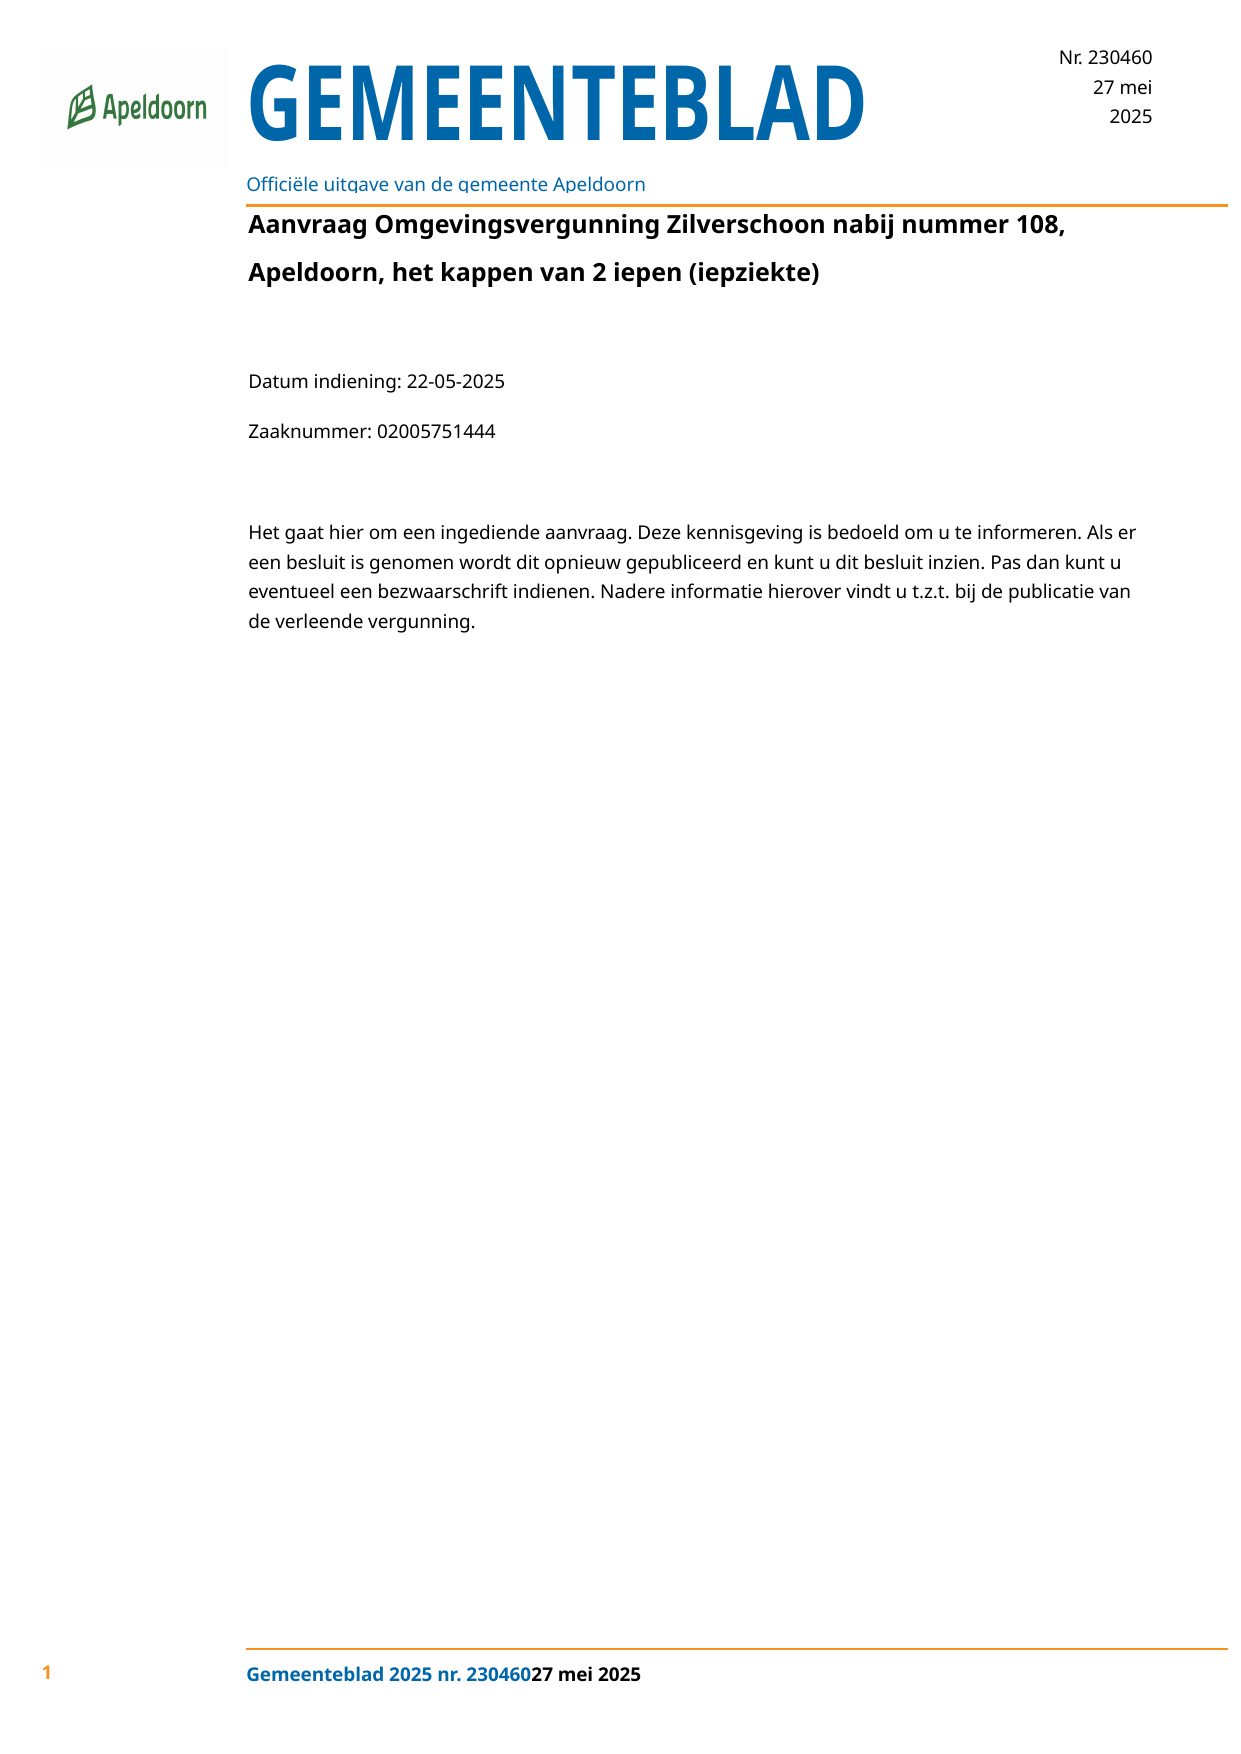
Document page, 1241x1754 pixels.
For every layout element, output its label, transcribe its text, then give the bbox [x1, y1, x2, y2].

picture [41, 47, 231, 172]
text Datum indiening: 22-05-2025 [248, 368, 1152, 394]
text Het gaat hier om een ingediende aanvraag. Deze kennisgeving is bedoeld om u te informeren. Als er een besluit is genomen wordt dit opnieuw gepubliceerd en kunt u dit besluit inzien. Pas dan kunt u eventueel een bezwaarschrift indienen. Nadere informatie hierover vindt u t.z.t. bij de publicatie van de verleende vergunning. [248, 519, 1152, 634]
text Zaaknummer: 02005751444 [248, 419, 1152, 444]
text Aanvraag Omgevingsvergunning Zilverschoon nabij nummer 108, Apeldoorn, het kappen van 2 iepen (iepziekte) [248, 207, 1152, 288]
